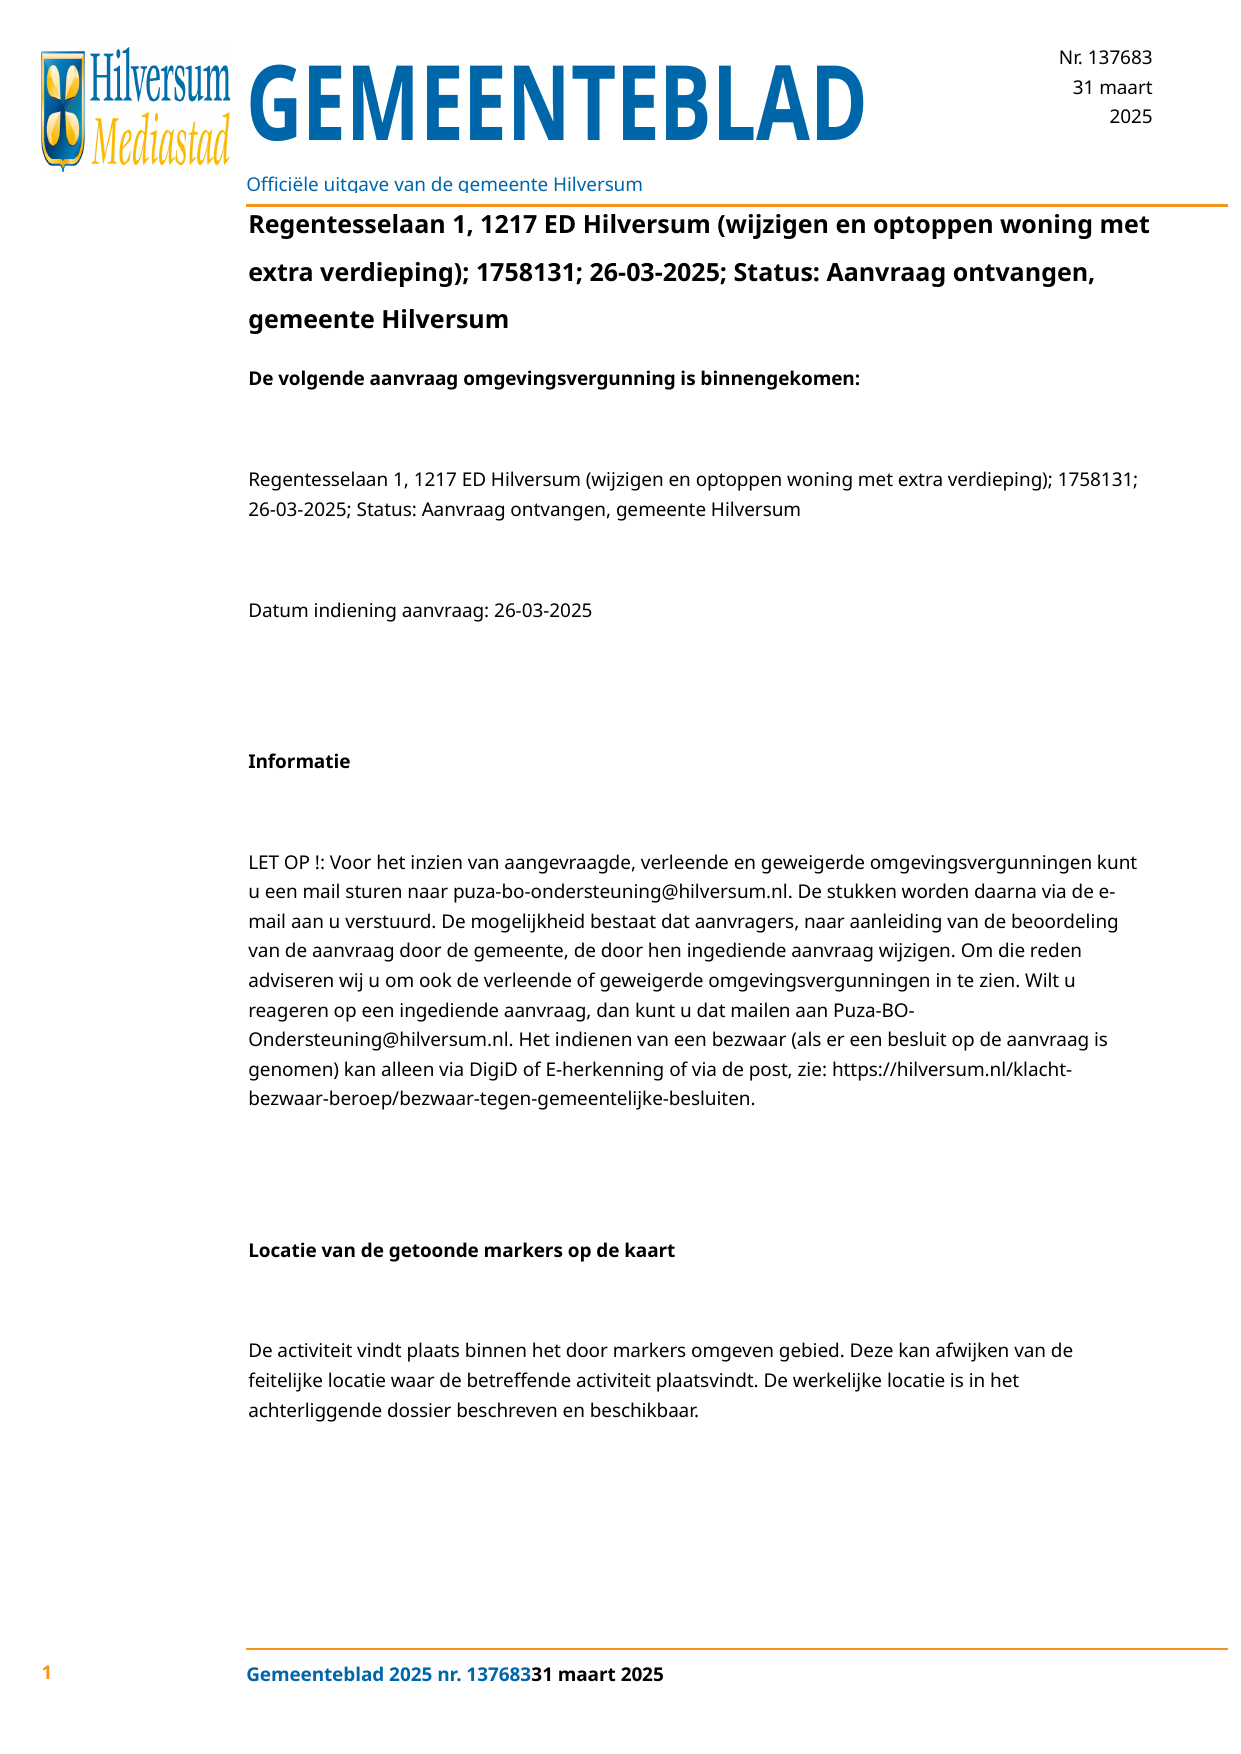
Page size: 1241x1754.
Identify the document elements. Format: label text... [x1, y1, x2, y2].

text LET OP !: Voor het inzien van aangevraagde, verleende en geweigerde omgevingsvergunningen kunt u een mail sturen naar puza-bo-ondersteuning@hilversum.nl. De stukken worden daarna via de e-mail aan u verstuurd. De mogelijkheid bestaat dat aanvragers, naar aanleiding van de beoordeling van de aanvraag door de gemeente, de door hen ingediende aanvraag wijzigen. Om die reden adviseren wij u om ook de verleende of geweigerde omgevingsvergunningen in te zien. Wilt u reageren op een ingediende aanvraag, dan kunt u dat mailen aan Puza-BO-Ondersteuning@hilversum.nl. Het indienen van een bezwaar (als er een besluit op de aanvraag is genomen) kan alleen via DigiD of E-herkenning of via de post, zie: https://hilversum.nl/klacht-bezwaar-beroep/bezwaar-tegen-gemeentelijke-besluiten. [248, 849, 1152, 1111]
picture [41, 47, 231, 172]
text Regentesselaan 1, 1217 ED Hilversum (wijzigen en optoppen woning met extra verdieping); 1758131; 26-03-2025; Status: Aanvraag ontvangen, gemeente Hilversum [248, 466, 1152, 522]
text Locatie van de getoonde markers op de kaart [248, 1237, 1152, 1262]
text Datum indiening aanvraag: 26-03-2025 [248, 597, 1152, 622]
text Regentesselaan 1, 1217 ED Hilversum (wijzigen en optoppen woning met extra verdieping); 1758131; 26-03-2025; Status: Aanvraag ontvangen, gemeente Hilversum [248, 207, 1152, 336]
text Informatie [248, 748, 1152, 774]
text De activiteit vindt plaats binnen het door markers omgeven gebied. Deze kan afwijken van de feitelijke locatie waar de betreffende activiteit plaatsvindt. De werkelijke locatie is in het achterliggende dossier beschreven en beschikbaar. [248, 1338, 1152, 1422]
text De volgende aanvraag omgevingsvergunning is binnengekomen: [248, 366, 1152, 391]
